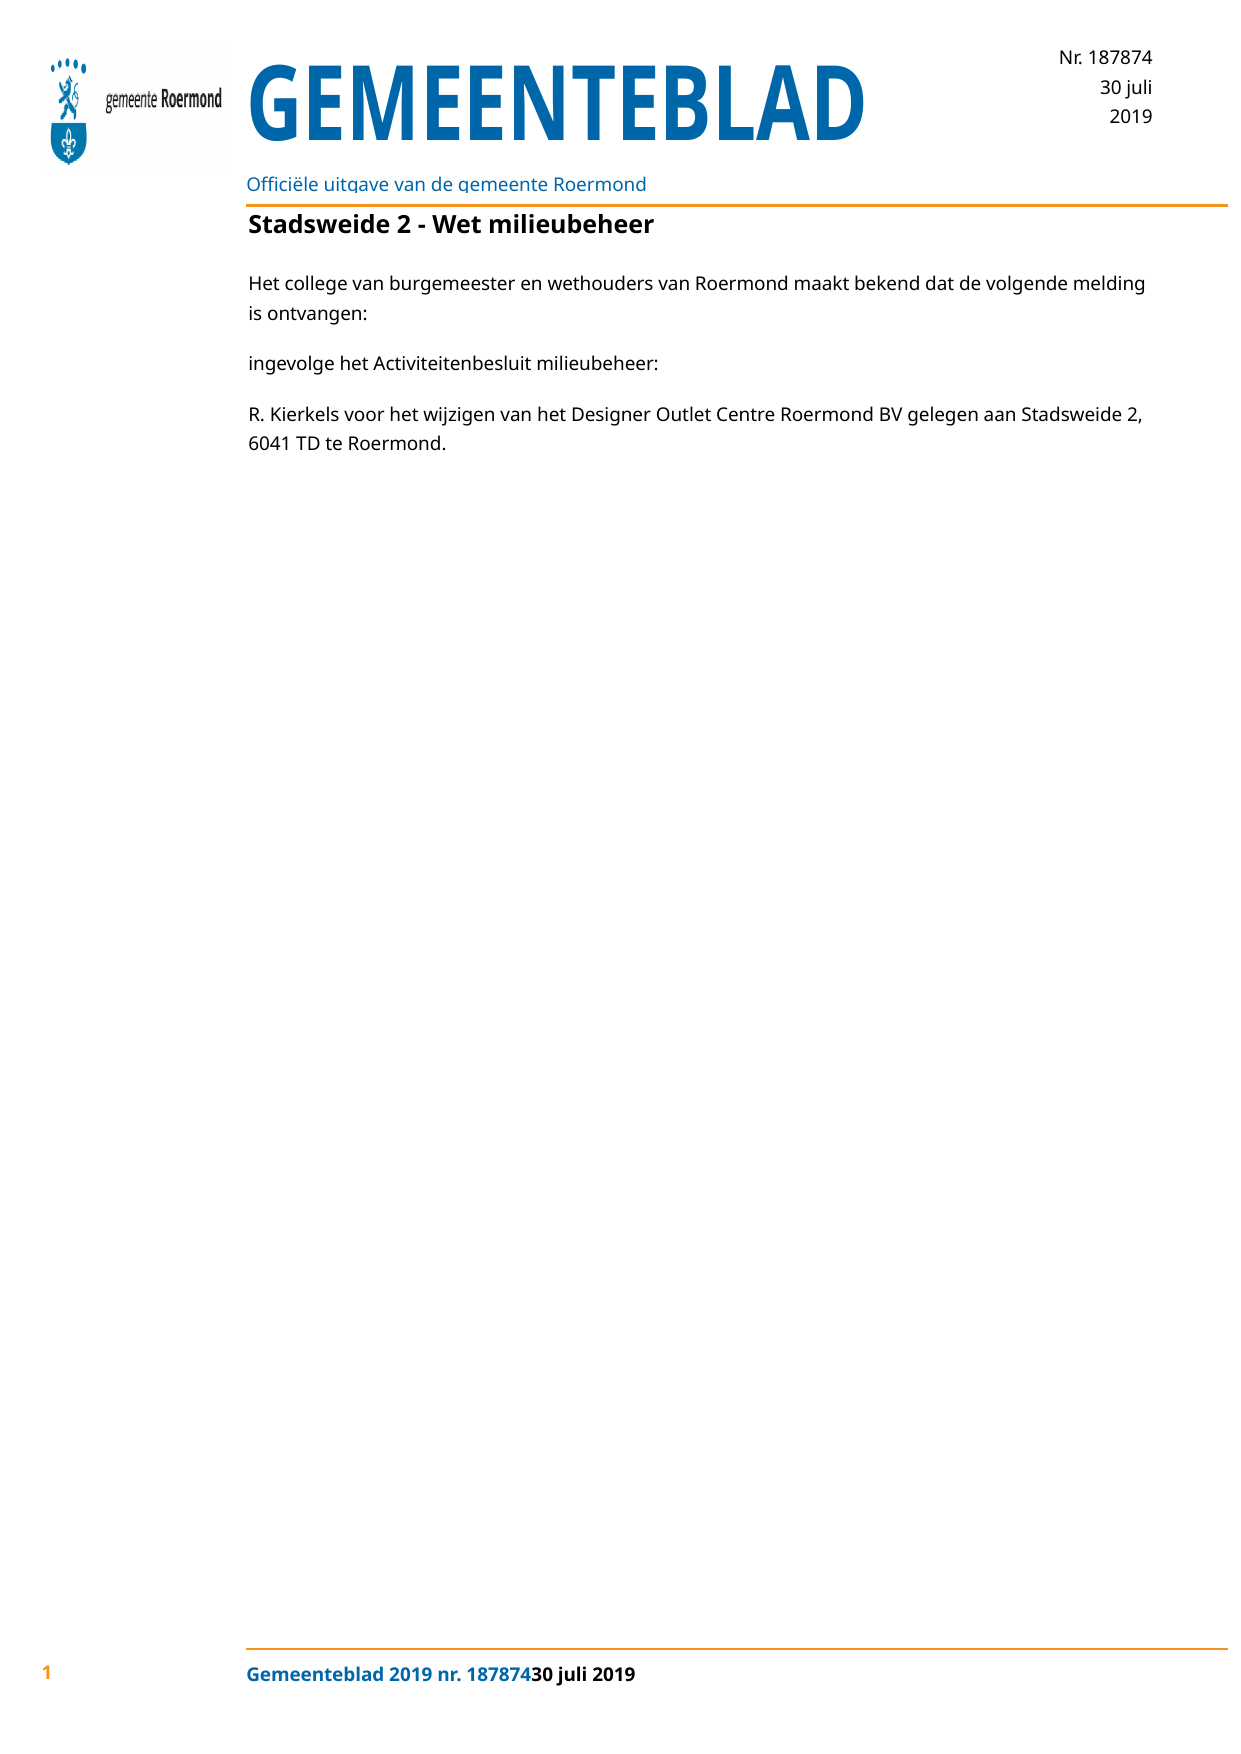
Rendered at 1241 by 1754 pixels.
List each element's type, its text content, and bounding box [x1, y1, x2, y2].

picture [41, 47, 231, 172]
text ingevolge het Activiteitenbesluit milieubeheer: [248, 350, 1152, 376]
text Stadsweide 2 - Wet milieubeheer [248, 207, 1152, 241]
text Het college van burgemeester en wethouders van Roermond maakt bekend dat de volgende melding is ontvangen: [248, 270, 1152, 326]
text R. Kierkels voor het wijzigen van het Designer Outlet Centre Roermond BV gelegen aan Stadsweide 2, 6041 TD te Roermond. [248, 401, 1152, 456]
